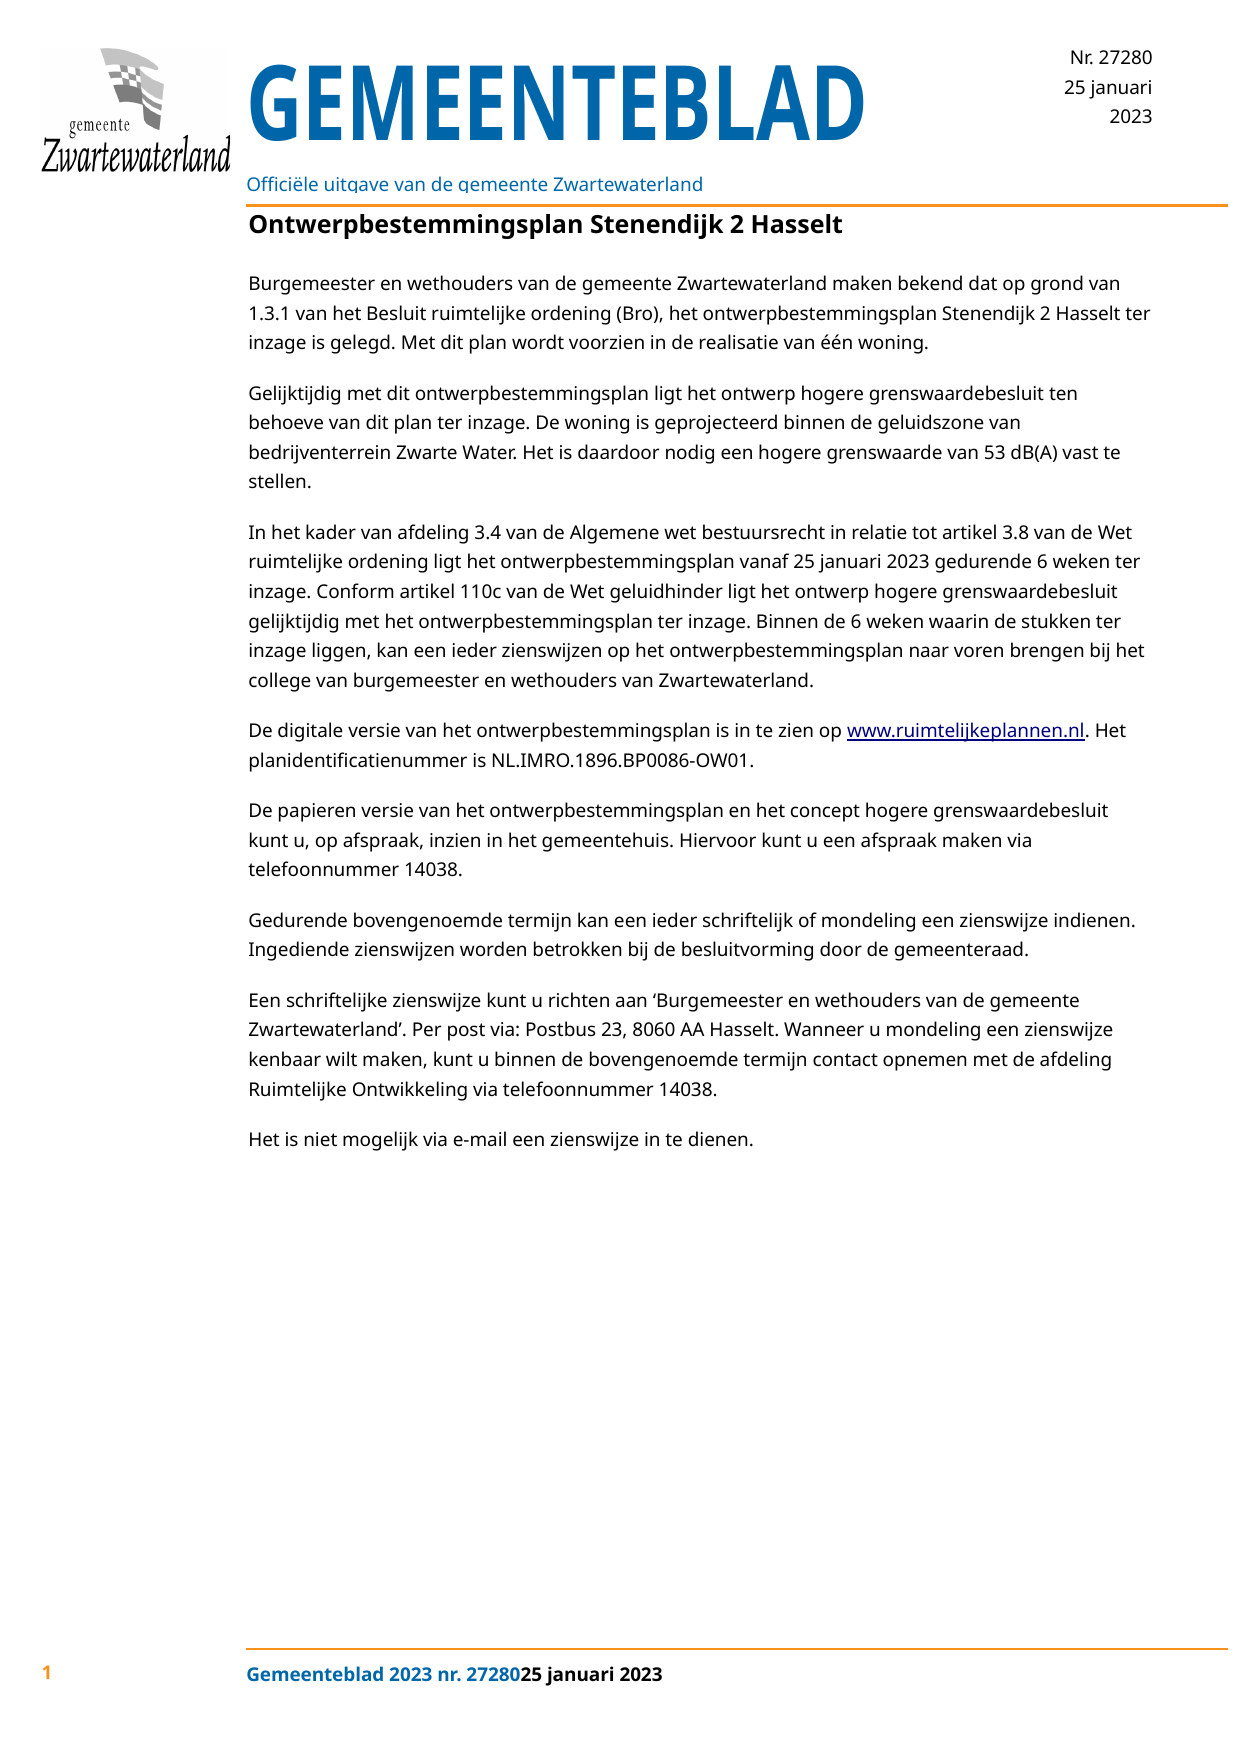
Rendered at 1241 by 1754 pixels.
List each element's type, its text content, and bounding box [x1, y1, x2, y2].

text Gelijktijdig met dit ontwerpbestemmingsplan ligt het ontwerp hogere grenswaardebesluit ten behoeve van dit plan ter inzage. De woning is geprojecteerd binnen de geluidszone van bedrijventerrein Zwarte Water. Het is daardoor nodig een hogere grenswaarde van 53 dB(A) vast te stellen. [248, 380, 1152, 494]
text Een schriftelijke zienswijze kunt u richten aan ‘Burgemeester en wethouders van de gemeente Zwartewaterland’. Per post via: Postbus 23, 8060 AA Hasselt. Wanneer u mondeling een zienswijze kenbaar wilt maken, kunt u binnen de bovengenoemde termijn contact opnemen met de afdeling Ruimtelijke Ontwikkeling via telefoonnummer 14038. [248, 987, 1152, 1101]
text Ontwerpbestemmingsplan Stenendijk 2 Hasselt [248, 207, 1152, 241]
picture [41, 47, 231, 172]
text De digitale versie van het ontwerpbestemmingsplan is in te zien op www.ruimtelijkeplannen.nl. Het planidentificatienummer is NL.IMRO.1896.BP0086-OW01. [248, 717, 1152, 773]
text Burgemeester en wethouders van de gemeente Zwartewaterland maken bekend dat op grond van 1.3.1 van het Besluit ruimtelijke ordening (Bro), het ontwerpbestemmingsplan Stenendijk 2 Hasselt ter inzage is gelegd. Met dit plan wordt voorzien in de realisatie van één woning. [248, 270, 1152, 355]
text Het is niet mogelijk via e-mail een zienswijze in te dienen. [248, 1126, 1152, 1152]
text De papieren versie van het ontwerpbestemmingsplan en het concept hogere grenswaardebesluit kunt u, op afspraak, inzien in het gemeentehuis. Hiervoor kunt u een afspraak maken via telefoonnummer 14038. [248, 797, 1152, 882]
text Gedurende bovengenoemde termijn kan een ieder schriftelijk of mondeling een zienswijze indienen. Ingediende zienswijzen worden betrokken bij de besluitvorming door de gemeenteraad. [248, 907, 1152, 962]
text In het kader van afdeling 3.4 van de Algemene wet bestuursrecht in relatie tot artikel 3.8 van de Wet ruimtelijke ordening ligt het ontwerpbestemmingsplan vanaf 25 januari 2023 gedurende 6 weken ter inzage. Conform artikel 110c van de Wet geluidhinder ligt het ontwerp hogere grenswaardebesluit gelijktijdig met het ontwerpbestemmingsplan ter inzage. Binnen de 6 weken waarin de stukken ter inzage liggen, kan een ieder zienswijzen op het ontwerpbestemmingsplan naar voren brengen bij het college van burgemeester en wethouders van Zwartewaterland. [248, 519, 1152, 693]
